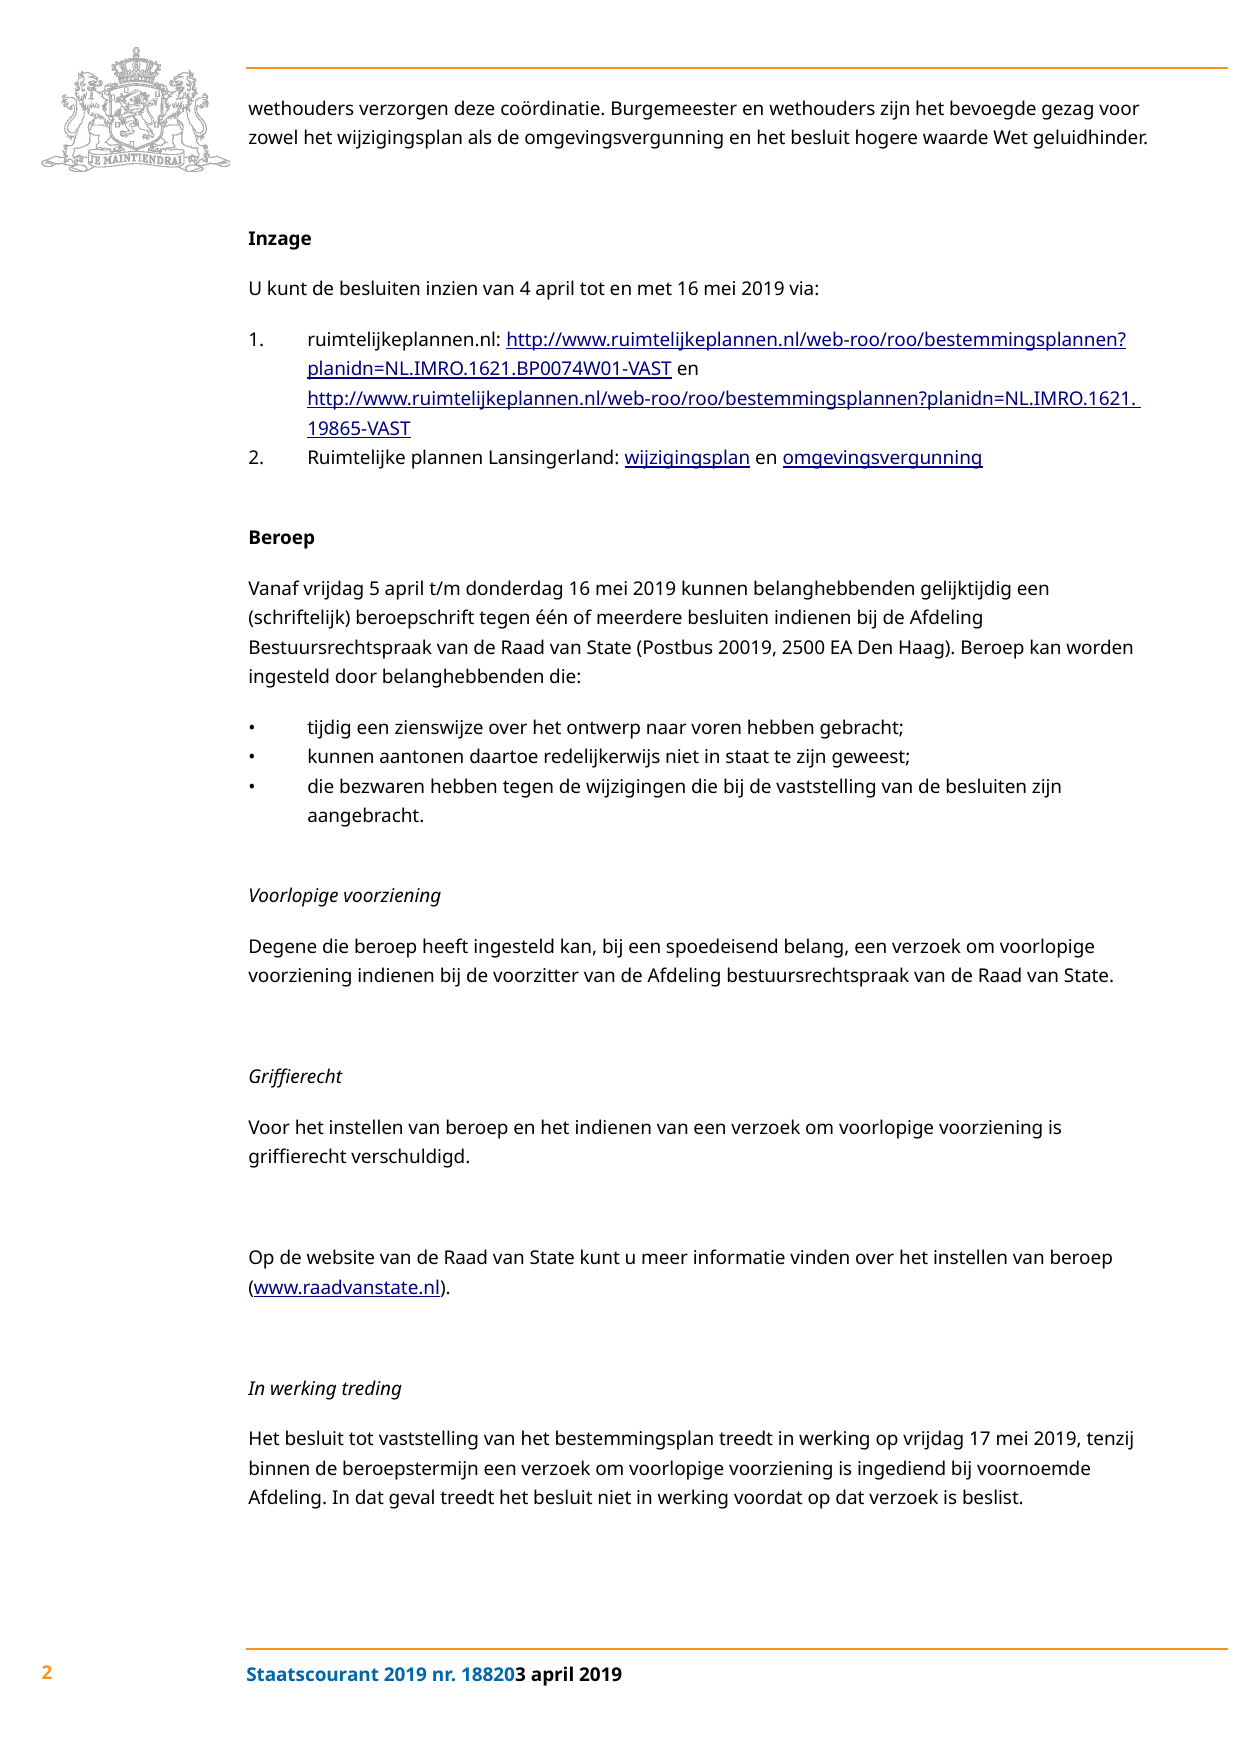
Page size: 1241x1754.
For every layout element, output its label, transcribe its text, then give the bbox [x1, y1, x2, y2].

text Vanaf vrijdag 5 april t/m donderdag 16 mei 2019 kunnen belanghebbenden gelijktijdig een (schriftelijk) beroepschrift tegen één of meerdere besluiten indienen bij de Afdeling Bestuursrechtspraak van de Raad van State (Postbus 20019, 2500 EA Den Haag). Beroep kan worden ingesteld door belanghebbenden die: [248, 575, 1152, 689]
list Ruimtelijke plannen Lansingerland: wijzigingsplan en omgevingsvergunning [248, 444, 1152, 470]
text Inzage [248, 225, 1152, 251]
list kunnen aantonen daartoe redelijkerwijs niet in staat te zijn geweest; [248, 743, 1152, 769]
text U kunt de besluiten inzien van 4 april tot en met 16 mei 2019 via: [248, 276, 1152, 301]
text In werking treding [248, 1375, 1152, 1401]
text Beroep [248, 524, 1152, 550]
text Degene die beroep heeft ingesteld kan, bij een spoedeisend belang, een verzoek om voorlopige voorziening indienen bij de voorzitter van de Afdeling bestuursrechtspraak van de Raad van State. [248, 933, 1152, 988]
list tijdig een zienswijze over het ontwerp naar voren hebben gebracht; [248, 714, 1152, 740]
text Op de website van de Raad van State kunt u meer informatie vinden over het instellen van beroep (www.raadvanstate.nl). [248, 1244, 1152, 1300]
text Voor het instellen van beroep en het indienen van een verzoek om voorlopige voorziening is griffierecht verschuldigd. [248, 1114, 1152, 1169]
picture [41, 47, 231, 172]
text Voorlopige voorziening [248, 883, 1152, 908]
text Griffierecht [248, 1063, 1152, 1089]
list die bezwaren hebben tegen de wijzigingen die bij de vaststelling van de besluiten zijn aangebracht. [248, 773, 1152, 828]
list ruimtelijkeplannen.nl: http://www.ruimtelijkeplannen.nl/web-roo/roo/bestemmingsplannen?planidn=NL.IMRO.1621.BP0074W01-VAST en http://www.ruimtelijkeplannen.nl/web-roo/roo/bestemmingsplannen?planidn=NL.IMRO.1621. 19865-VAST [248, 326, 1152, 441]
text wethouders verzorgen deze coördinatie. Burgemeester en wethouders zijn het bevoegde gezag voor zowel het wijzigingsplan als de omgevingsvergunning en het besluit hogere waarde Wet geluidhinder. [248, 95, 1152, 150]
text Het besluit tot vaststelling van het bestemmingsplan treedt in werking op vrijdag 17 mei 2019, tenzij binnen de beroepstermijn een verzoek om voorlopige voorziening is ingediend bij voornoemde Afdeling. In dat geval treedt het besluit niet in werking voordat op dat verzoek is beslist. [248, 1425, 1152, 1510]
